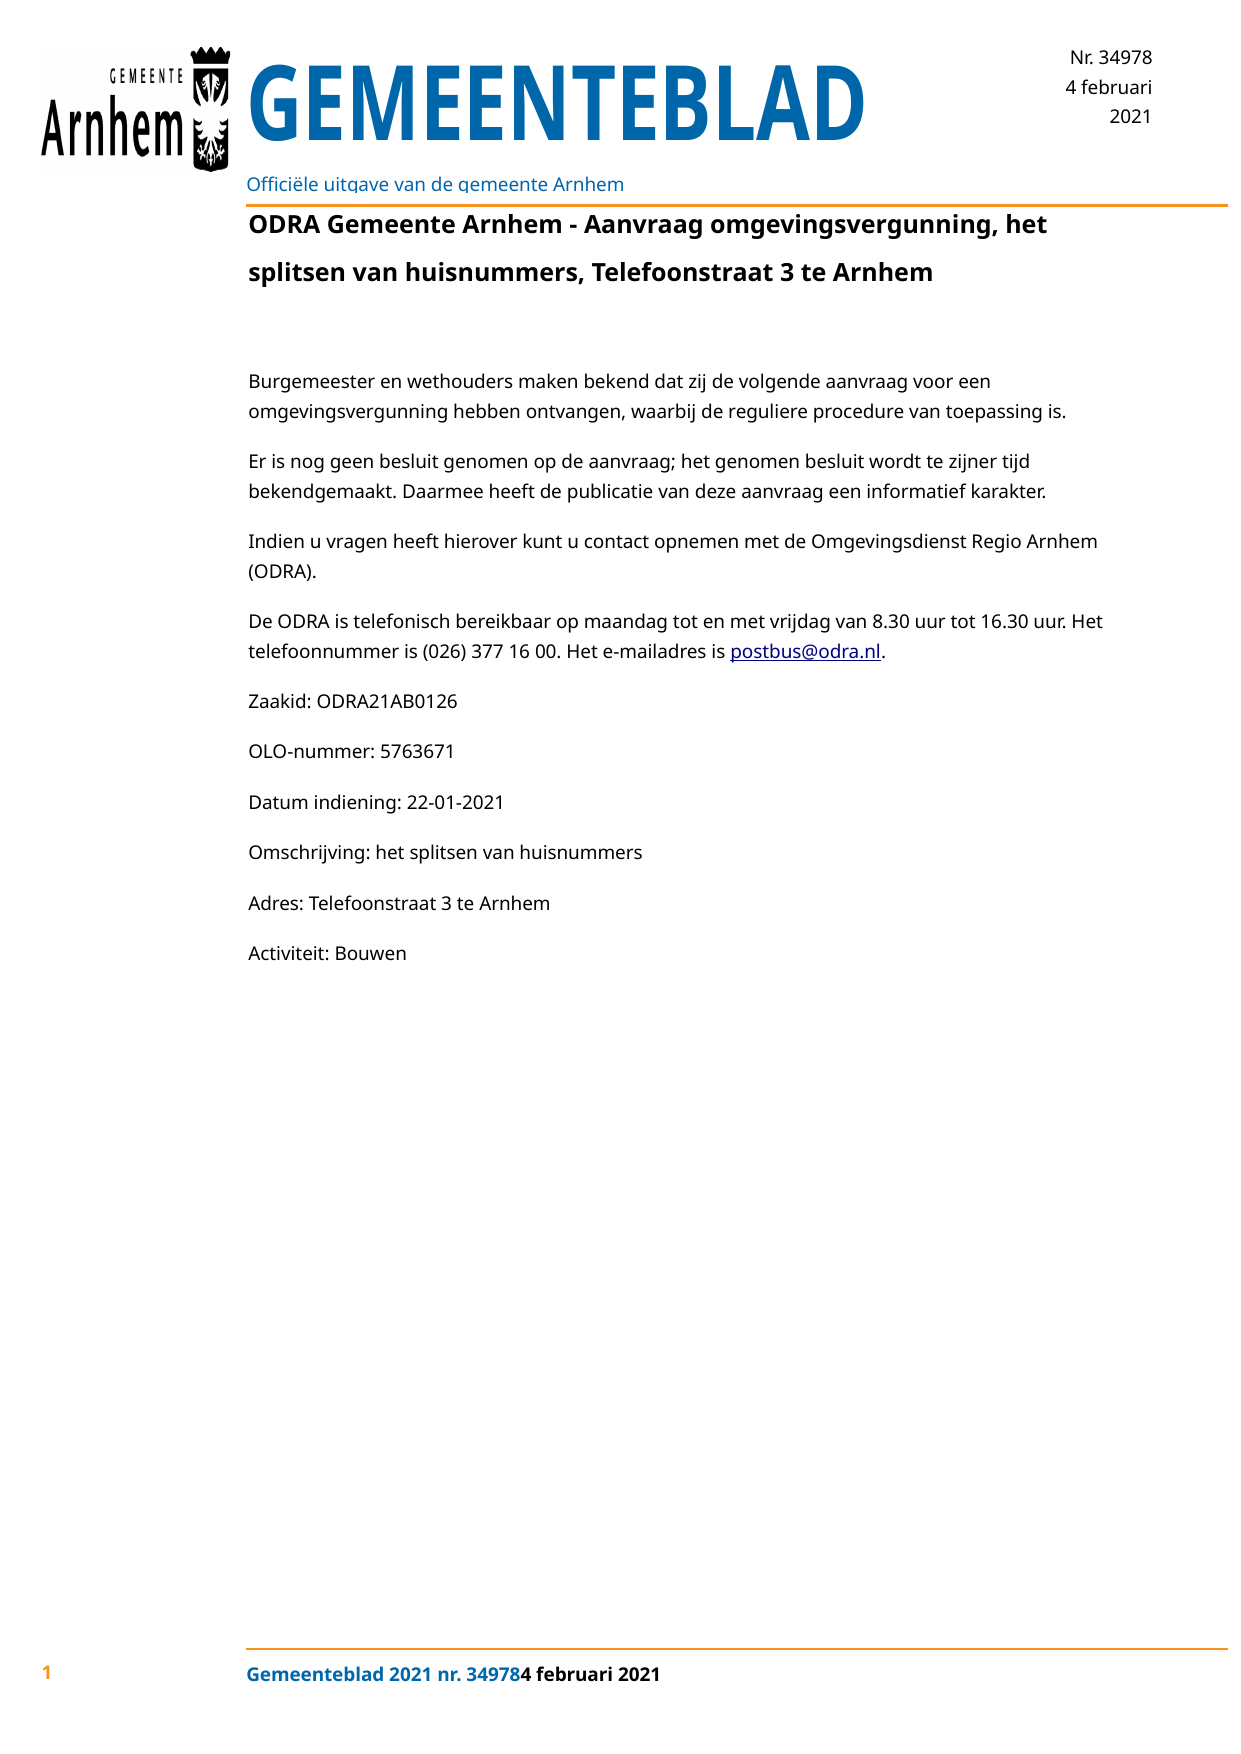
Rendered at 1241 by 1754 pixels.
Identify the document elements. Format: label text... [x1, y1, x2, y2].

text De ODRA is telefonisch bereikbaar op maandag tot en met vrijdag van 8.30 uur tot 16.30 uur. Het telefoonnummer is (026) 377 16 00. Het e-mailadres is postbus@odra.nl. [248, 608, 1152, 664]
text OLO-nummer: 5763671 [248, 739, 1152, 764]
text ODRA Gemeente Arnhem - Aanvraag omgevingsvergunning, het splitsen van huisnummers, Telefoonstraat 3 te Arnhem [248, 207, 1152, 288]
text Adres: Telefoonstraat 3 te Arnhem [248, 890, 1152, 916]
text Activiteit: Bouwen [248, 940, 1152, 966]
text Indien u vragen heeft hierover kunt u contact opnemen met de Omgevingsdienst Regio Arnhem (ODRA). [248, 528, 1152, 584]
text Datum indiening: 22-01-2021 [248, 789, 1152, 815]
text Burgemeester en wethouders maken bekend dat zij de volgende aanvraag voor een omgevingsvergunning hebben ontvangen, waarbij de reguliere procedure van toepassing is. [248, 368, 1152, 424]
text Zaakid: ODRA21AB0126 [248, 688, 1152, 714]
text Er is nog geen besluit genomen op de aanvraag; het genomen besluit wordt te zijner tijd bekendgemaakt. Daarmee heeft de publicatie van deze aanvraag een informatief karakter. [248, 448, 1152, 504]
text Omschrijving: het splitsen van huisnummers [248, 839, 1152, 865]
picture [41, 47, 231, 172]
